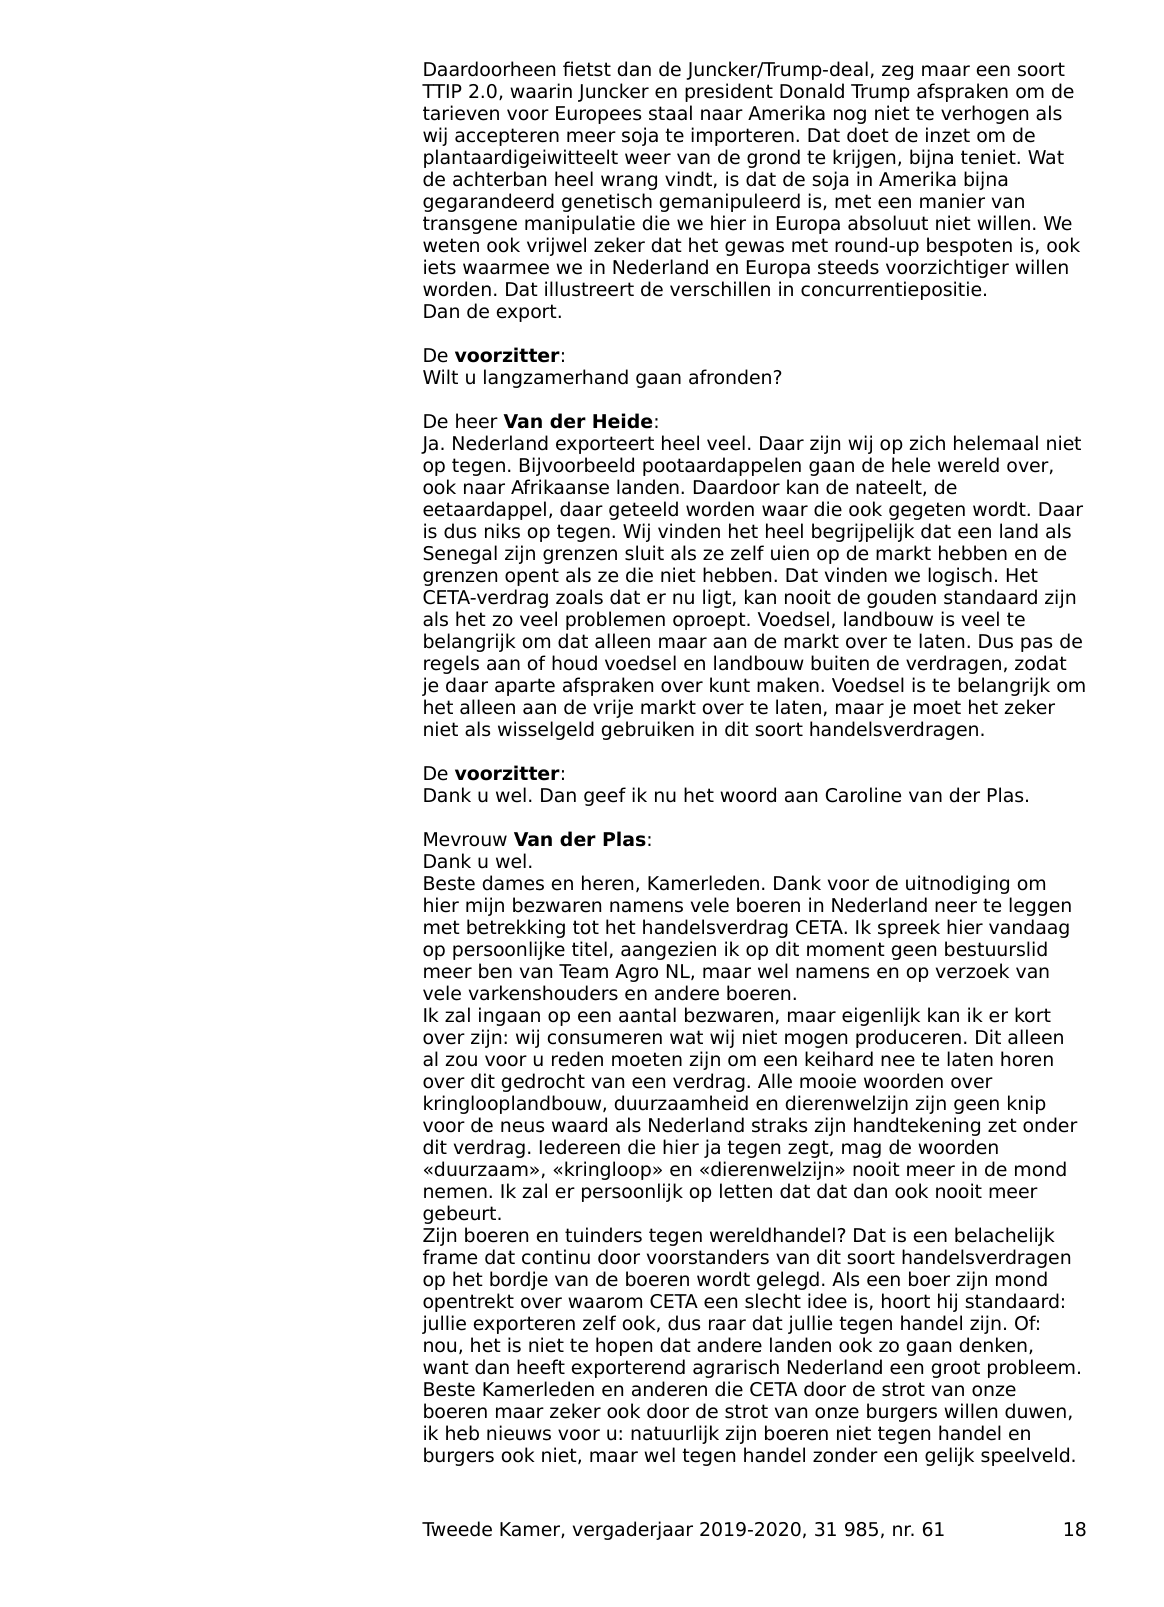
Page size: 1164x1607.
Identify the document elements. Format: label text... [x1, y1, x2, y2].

text Dank u wel. Dan geef ik nu het woord aan Caroline van der Plas. [422, 785, 1087, 807]
text De voorzitter: [422, 763, 1087, 785]
text Dan de export. [422, 301, 1087, 323]
text De voorzitter: [422, 345, 1087, 367]
text Beste dames en heren, Kamerleden. Dank voor de uitnodiging om hier mijn bezwaren namens vele boeren in Nederland neer te leggen met betrekking tot het handelsverdrag CETA. Ik spreek hier vandaag op persoonlijke titel, aangezien ik op dit moment geen bestuurslid meer ben van Team Agro NL, maar wel namens en op verzoek van vele varkenshouders en andere boeren. [422, 873, 1087, 1005]
text Zijn boeren en tuinders tegen wereldhandel? Dat is een belachelijk frame dat continu door voorstanders van dit soort handelsverdragen op het bordje van de boeren wordt gelegd. Als een boer zijn mond opentrekt over waarom CETA een slecht idee is, hoort hij standaard: jullie exporteren zelf ook, dus raar dat jullie tegen handel zijn. Of: nou, het is niet te hopen dat andere landen ook zo gaan denken, want dan heeft exporterend agrarisch Nederland een groot probleem. [422, 1225, 1087, 1379]
text Dank u wel. [422, 851, 1087, 873]
text De heer Van der Heide: [422, 411, 1087, 433]
text Ja. Nederland exporteert heel veel. Daar zijn wij op zich helemaal niet op tegen. Bijvoorbeeld pootaardappelen gaan de hele wereld over, ook naar Afrikaanse landen. Daardoor kan de nateelt, de eetaardappel, daar geteeld worden waar die ook gegeten wordt. Daar is dus niks op tegen. Wij vinden het heel begrijpelijk dat een land als Senegal zijn grenzen sluit als ze zelf uien op de markt hebben en de grenzen opent als ze die niet hebben. Dat vinden we logisch. Het CETA-verdrag zoals dat er nu ligt, kan nooit de gouden standaard zijn als het zo veel problemen oproept. Voedsel, landbouw is veel te belangrijk om dat alleen maar aan de markt over te laten. Dus pas de regels aan of houd voedsel en landbouw buiten de verdragen, zodat je daar aparte afspraken over kunt maken. Voedsel is te belangrijk om het alleen aan de vrije markt over te laten, maar je moet het zeker niet als wisselgeld gebruiken in dit soort handelsverdragen. [422, 433, 1087, 741]
text Daardoorheen fietst dan de Juncker/Trump-deal, zeg maar een soort TTIP 2.0, waarin Juncker en president Donald Trump afspraken om de tarieven voor Europees staal naar Amerika nog niet te verhogen als wij accepteren meer soja te importeren. Dat doet de inzet om de plantaardigeiwitteelt weer van de grond te krijgen, bijna teniet. Wat de achterban heel wrang vindt, is dat de soja in Amerika bijna gegarandeerd genetisch gemanipuleerd is, met een manier van transgene manipulatie die we hier in Europa absoluut niet willen. We weten ook vrijwel zeker dat het gewas met round-up bespoten is, ook iets waarmee we in Nederland en Europa steeds voorzichtiger willen worden. Dat illustreert de verschillen in concurrentiepositie. [422, 59, 1087, 301]
text Beste Kamerleden en anderen die CETA door de strot van onze boeren maar zeker ook door de strot van onze burgers willen duwen, ik heb nieuws voor u: natuurlijk zijn boeren niet tegen handel en burgers ook niet, maar wel tegen handel zonder een gelijk speelveld. [422, 1379, 1087, 1467]
text Mevrouw Van der Plas: [422, 829, 1087, 851]
text Ik zal ingaan op een aantal bezwaren, maar eigenlijk kan ik er kort over zijn: wij consumeren wat wij niet mogen produceren. Dit alleen al zou voor u reden moeten zijn om een keihard nee te laten horen over dit gedrocht van een verdrag. Alle mooie woorden over kringlooplandbouw, duurzaamheid en dierenwelzijn zijn geen knip voor de neus waard als Nederland straks zijn handtekening zet onder dit verdrag. Iedereen die hier ja tegen zegt, mag de woorden «duurzaam», «kringloop» en «dierenwelzijn» nooit meer in de mond nemen. Ik zal er persoonlijk op letten dat dat dan ook nooit meer gebeurt. [422, 1005, 1087, 1225]
text Wilt u langzamerhand gaan afronden? [422, 367, 1087, 389]
